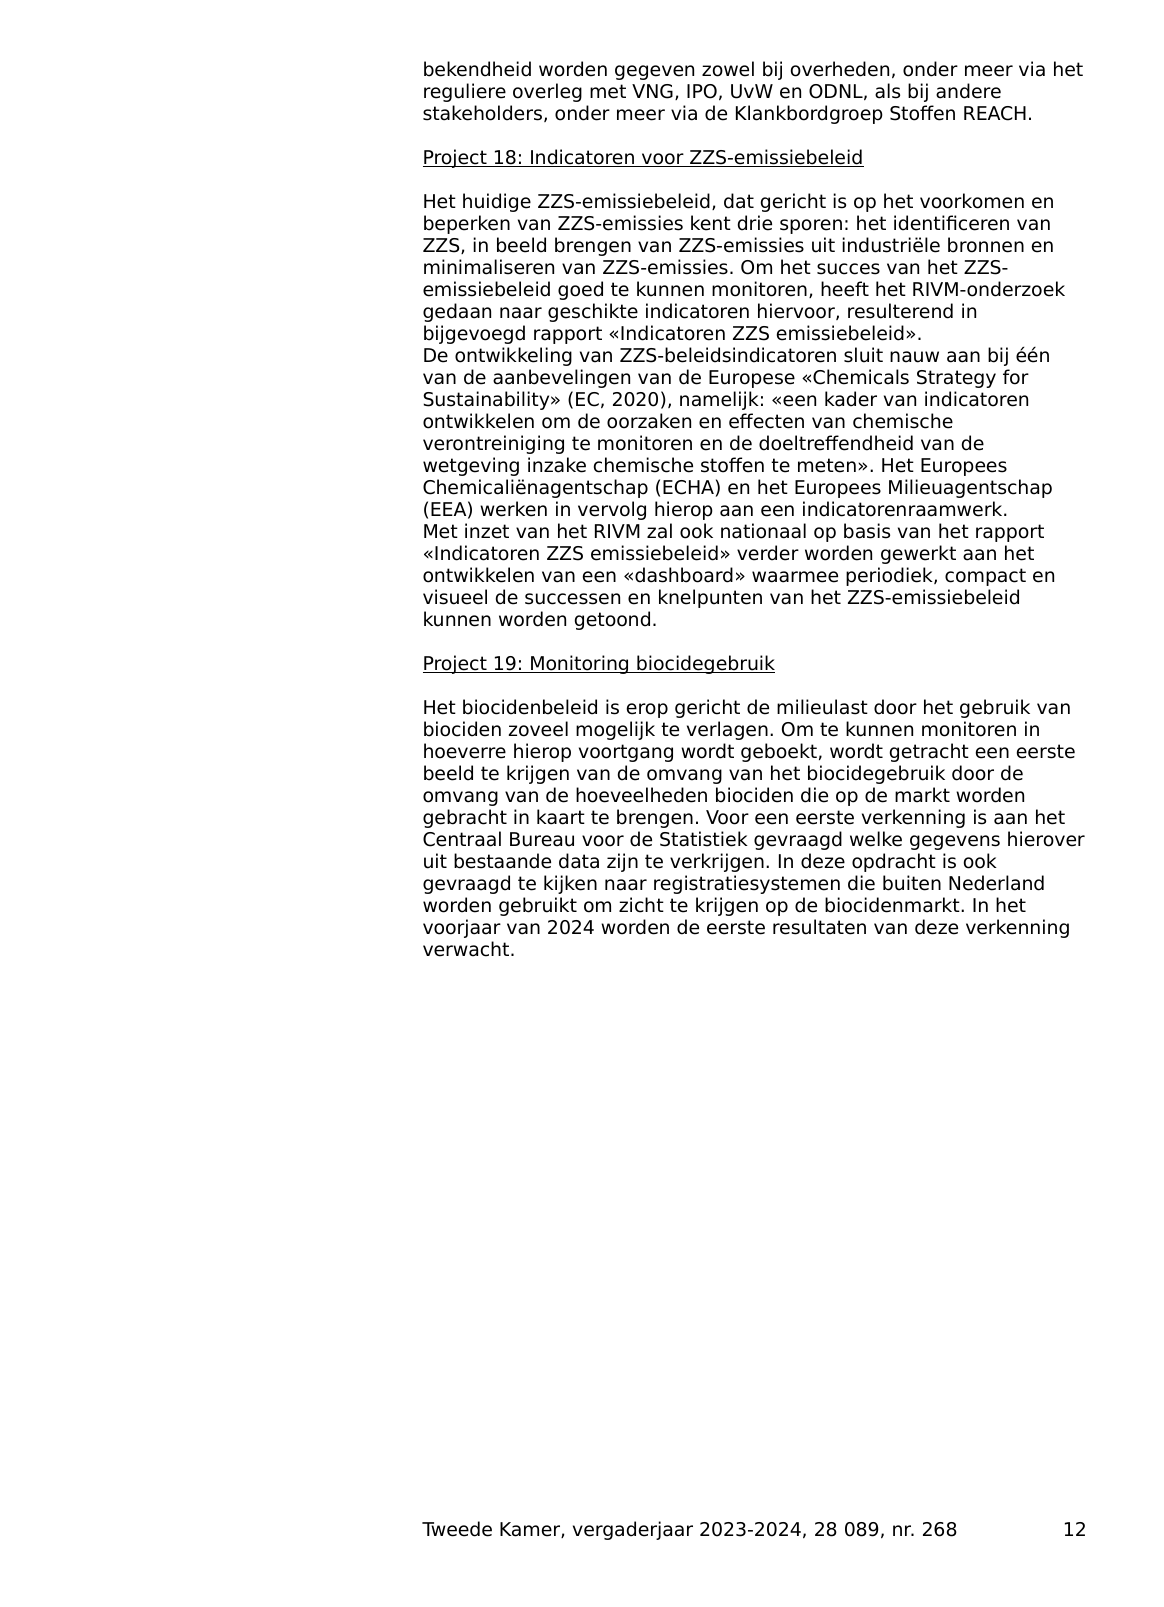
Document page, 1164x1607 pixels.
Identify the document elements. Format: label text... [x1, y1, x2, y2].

text bekendheid worden gegeven zowel bij overheden, onder meer via het reguliere overleg met VNG, IPO, UvW en ODNL, als bij andere stakeholders, onder meer via de Klankbordgroep Stoffen REACH. [422, 59, 1087, 125]
subtitle Project 18: Indicatoren voor ZZS-emissiebeleid [422, 147, 1087, 169]
text De ontwikkeling van ZZS-beleidsindicatoren sluit nauw aan bij één van de aanbevelingen van de Europese «Chemicals Strategy for Sustainability» (EC, 2020), namelijk: «een kader van indicatoren ontwikkelen om de oorzaken en effecten van chemische verontreiniging te monitoren en de doeltreffendheid van de wetgeving inzake chemische stoffen te meten». Het Europees Chemicaliënagentschap (ECHA) en het Europees Milieuagentschap (EEA) werken in vervolg hierop aan een indicatorenraamwerk. [422, 345, 1087, 521]
text Met inzet van het RIVM zal ook nationaal op basis van het rapport «Indicatoren ZZS emissiebeleid» verder worden gewerkt aan het ontwikkelen van een «dashboard» waarmee periodiek, compact en visueel de successen en knelpunten van het ZZS-emissiebeleid kunnen worden getoond. [422, 521, 1087, 631]
subtitle Project 19: Monitoring biocidegebruik [422, 653, 1087, 675]
text Het biocidenbeleid is erop gericht de milieulast door het gebruik van biociden zoveel mogelijk te verlagen. Om te kunnen monitoren in hoeverre hierop voortgang wordt geboekt, wordt getracht een eerste beeld te krijgen van de omvang van het biocidegebruik door de omvang van de hoeveelheden biociden die op de markt worden gebracht in kaart te brengen. Voor een eerste verkenning is aan het Centraal Bureau voor de Statistiek gevraagd welke gegevens hierover uit bestaande data zijn te verkrijgen. In deze opdracht is ook gevraagd te kijken naar registratiesystemen die buiten Nederland worden gebruikt om zicht te krijgen op de biocidenmarkt. In het voorjaar van 2024 worden de eerste resultaten van deze verkenning verwacht. [422, 697, 1087, 961]
text Het huidige ZZS-emissiebeleid, dat gericht is op het voorkomen en beperken van ZZS-emissies kent drie sporen: het identificeren van ZZS, in beeld brengen van ZZS-emissies uit industriële bronnen en minimaliseren van ZZS-emissies. Om het succes van het ZZS-emissiebeleid goed te kunnen monitoren, heeft het RIVM-onderzoek gedaan naar geschikte indicatoren hiervoor, resulterend in bijgevoegd rapport «Indicatoren ZZS emissiebeleid». [422, 191, 1087, 345]
